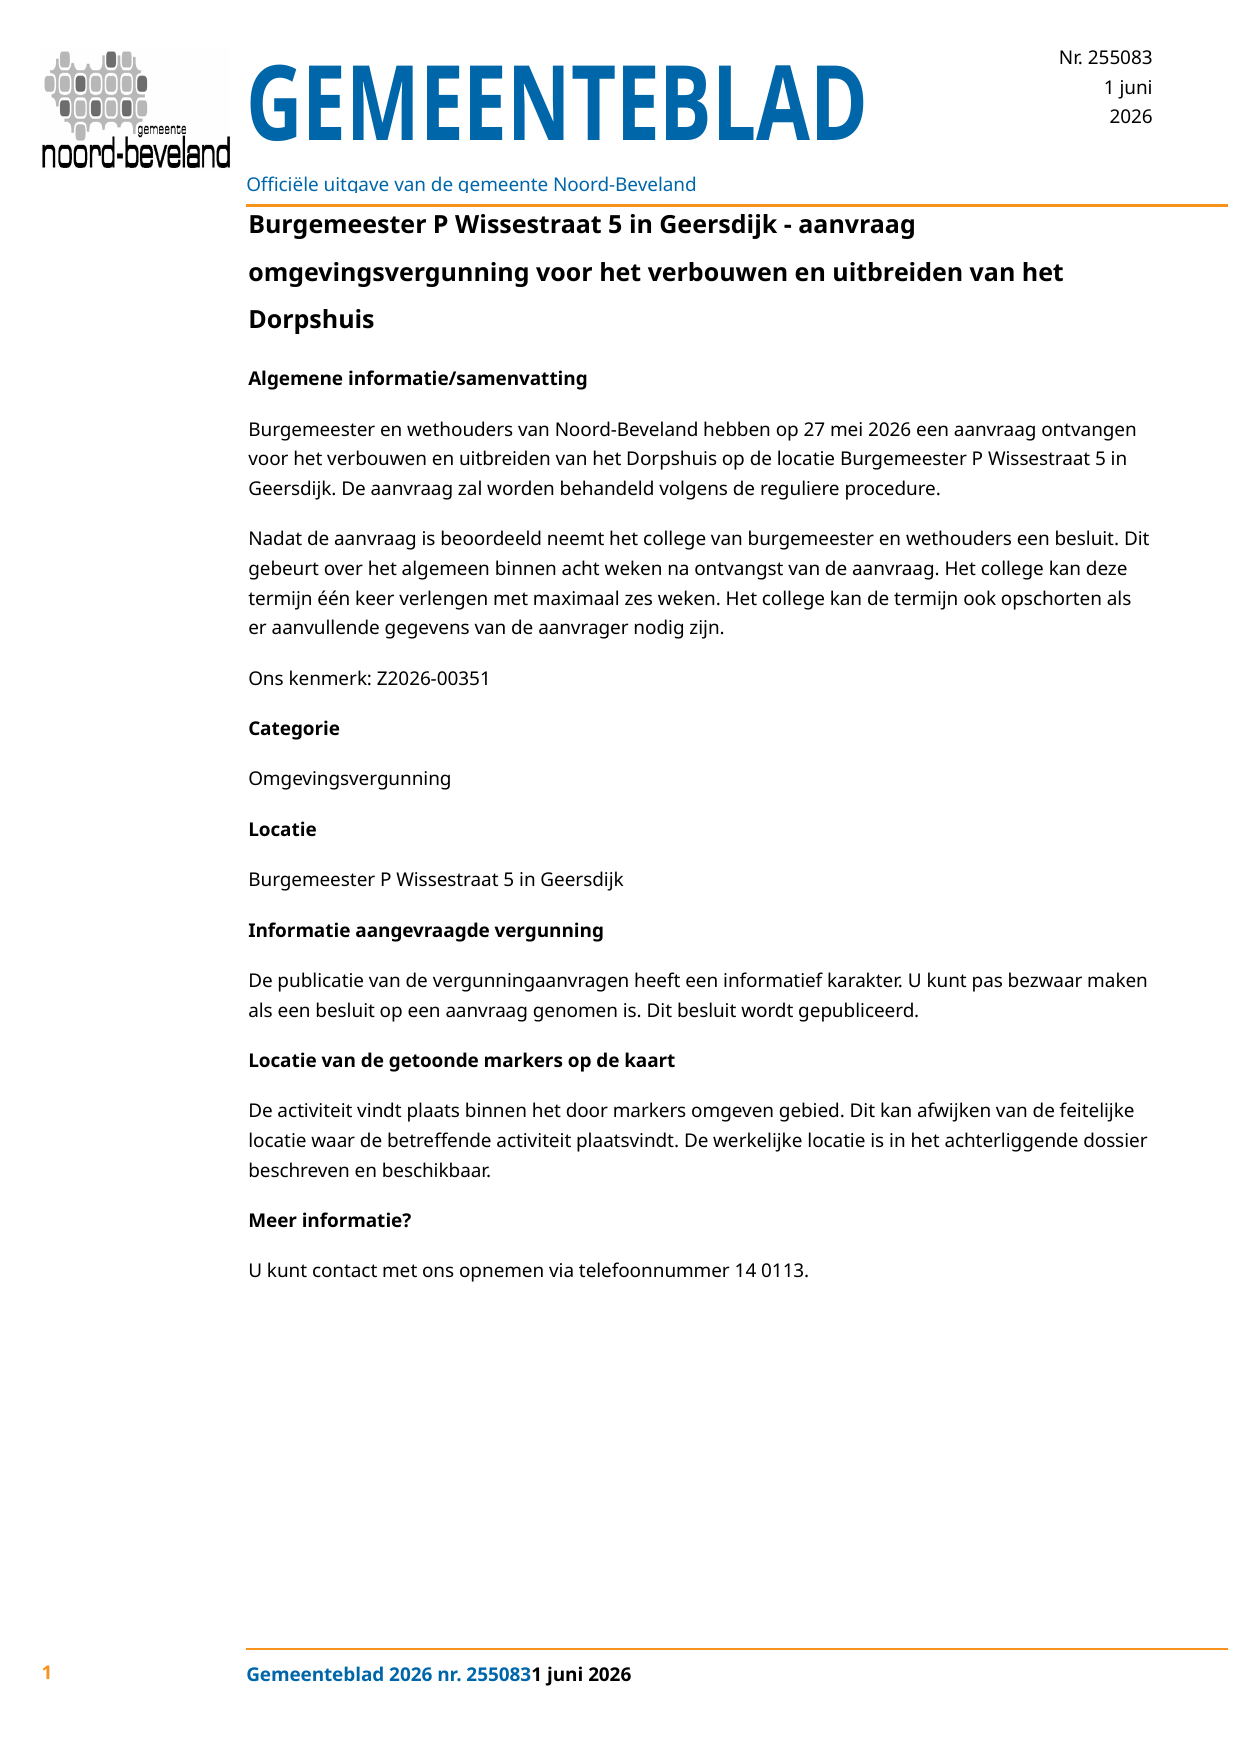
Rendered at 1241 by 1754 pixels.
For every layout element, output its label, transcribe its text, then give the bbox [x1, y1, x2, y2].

text Nadat de aanvraag is beoordeeld neemt het college van burgemeester en wethouders een besluit. Dit gebeurt over het algemeen binnen acht weken na ontvangst van de aanvraag. Het college kan deze termijn één keer verlengen met maximaal zes weken. Het college kan de termijn ook opschorten als er aanvullende gegevens van de aanvrager nodig zijn. [248, 526, 1152, 640]
text Burgemeester P Wissestraat 5 in Geersdijk - aanvraag omgevingsvergunning voor het verbouwen en uitbreiden van het Dorpshuis [248, 207, 1152, 336]
text U kunt contact met ons opnemen via telefoonnummer 14 0113. [248, 1258, 1152, 1283]
text Burgemeester P Wissestraat 5 in Geersdijk [248, 866, 1152, 892]
text Ons kenmerk: Z2026-00351 [248, 665, 1152, 690]
text Locatie van de getoonde markers op de kaart [248, 1047, 1152, 1073]
text Informatie aangevraagde vergunning [248, 917, 1152, 942]
text Locatie [248, 816, 1152, 842]
text De activiteit vindt plaats binnen het door markers omgeven gebied. Dit kan afwijken van de feitelijke locatie waar de betreffende activiteit plaatsvindt. De werkelijke locatie is in het achterliggende dossier beschreven en beschikbaar. [248, 1098, 1152, 1182]
text De publicatie van de vergunningaanvragen heeft een informatief karakter. U kunt pas bezwaar maken als een besluit op een aanvraag genomen is. Dit besluit wordt gepubliceerd. [248, 967, 1152, 1022]
picture [41, 47, 231, 172]
text Omgevingsvergunning [248, 766, 1152, 791]
text Categorie [248, 715, 1152, 741]
text Burgemeester en wethouders van Noord-Beveland hebben op 27 mei 2026 een aanvraag ontvangen voor het verbouwen en uitbreiden van het Dorpshuis op de locatie Burgemeester P Wissestraat 5 in Geersdijk. De aanvraag zal worden behandeld volgens de reguliere procedure. [248, 416, 1152, 501]
text Meer informatie? [248, 1207, 1152, 1233]
text Algemene informatie/samenvatting [248, 366, 1152, 391]
